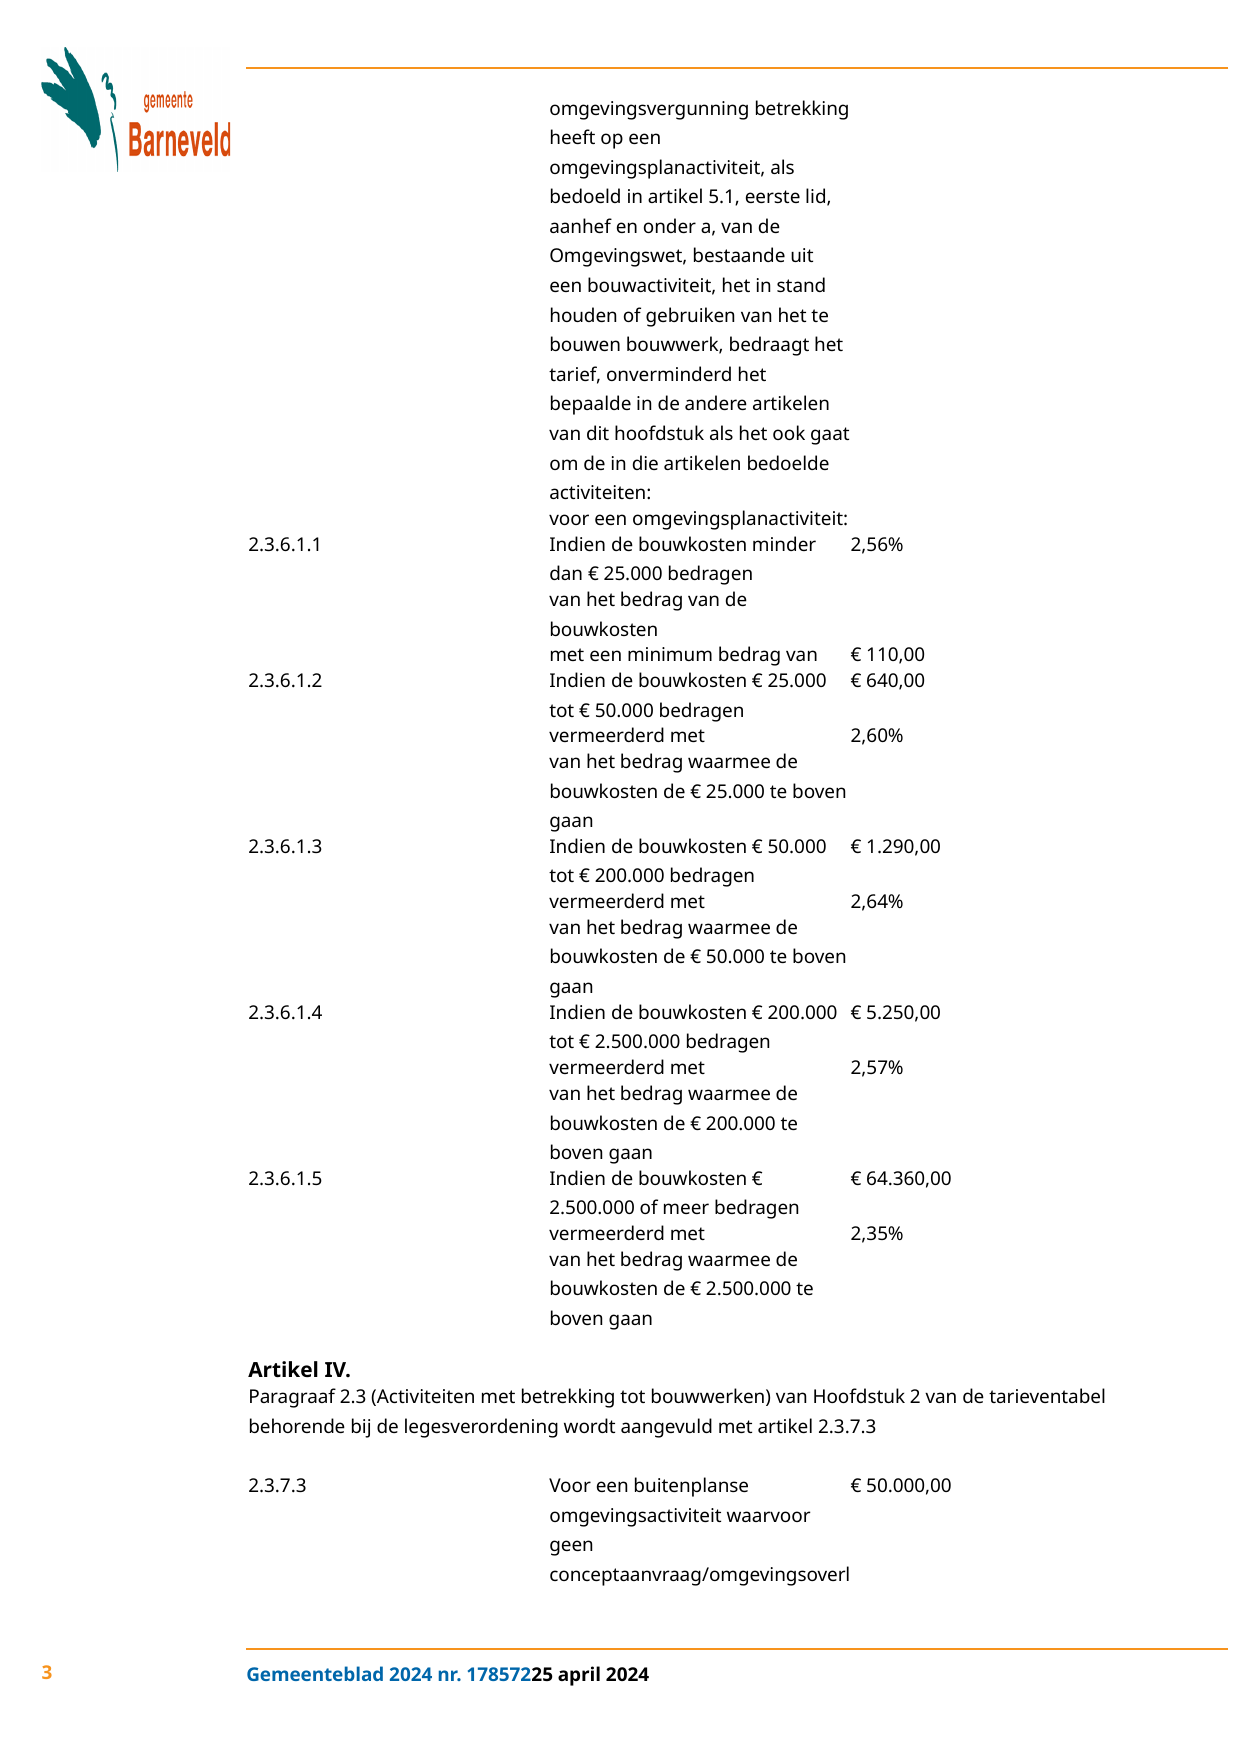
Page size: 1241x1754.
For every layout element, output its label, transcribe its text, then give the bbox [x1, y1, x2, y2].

table_cell [850, 1246, 1152, 1331]
table_cell [850, 95, 1152, 505]
table_cell [850, 505, 1152, 531]
table_cell Indien de bouwkosten € 50.000 tot € 200.000 bedragen [549, 833, 850, 888]
table_header 2.3.7.3 [248, 1472, 549, 1587]
table_cell omgevingsvergunning betrekking heeft op een omgevingsplanactiviteit, als bedoeld in artikel 5.1, eerste lid, aanhef en onder a, van de Omgevingswet, bestaande uit een bouwactiviteit, het in stand houden of gebruiken van het te bouwen bouwwerk, bedraagt het tarief, onverminderd het bepaalde in de andere artikelen van dit hoofdstuk als het ook gaat om de in die artikelen bedoelde activiteiten: [549, 95, 850, 505]
table_cell [850, 586, 1152, 641]
table_cell van het bedrag waarmee de bouwkosten de € 200.000 te boven gaan [549, 1080, 850, 1165]
table_cell vermeerderd met [549, 889, 850, 914]
table_cell [850, 1080, 1152, 1165]
table_cell van het bedrag waarmee de bouwkosten de € 2.500.000 te boven gaan [549, 1246, 850, 1331]
table_cell voor een omgevingsplanactiviteit: [549, 505, 850, 531]
text Paragraaf 2.3 (Activiteiten met betrekking tot bouwwerken) van Hoofdstuk 2 van de tarieventabel behorende bij de legesverordening wordt aangevuld met artikel 2.3.7.3 [248, 1383, 1152, 1439]
table_cell Indien de bouwkosten € 2.500.000 of meer bedragen [549, 1165, 850, 1220]
table_cell van het bedrag waarmee de bouwkosten de € 50.000 te boven gaan [549, 914, 850, 999]
table_cell van het bedrag van de bouwkosten [549, 586, 850, 641]
table_cell € 5.250,00 [850, 999, 1152, 1054]
table_cell met een minimum bedrag van [549, 641, 850, 667]
table_cell [248, 586, 549, 641]
table_cell 2.3.6.1.1 [248, 531, 549, 586]
table_cell 2.3.6.1.3 [248, 833, 549, 888]
table_cell [248, 914, 549, 999]
table_cell 2,64% [850, 889, 1152, 914]
table_cell [850, 748, 1152, 833]
table_header € 50.000,00 [850, 1472, 1152, 1587]
picture [41, 47, 231, 172]
table_cell [248, 95, 549, 505]
table_cell [248, 748, 549, 833]
table_cell € 64.360,00 [850, 1165, 1152, 1220]
table_cell 2.3.6.1.5 [248, 1165, 549, 1220]
table_cell Indien de bouwkosten € 25.000 tot € 50.000 bedragen [549, 667, 850, 722]
table_cell [248, 889, 549, 914]
table_cell [850, 914, 1152, 999]
table_cell [248, 723, 549, 748]
text Artikel IV. [248, 1355, 1152, 1383]
table_cell [248, 505, 549, 531]
table_cell [248, 641, 549, 667]
table_cell [248, 1080, 549, 1165]
table_cell van het bedrag waarmee de bouwkosten de € 25.000 te boven gaan [549, 748, 850, 833]
table_cell [248, 1246, 549, 1331]
table_cell vermeerderd met [549, 1220, 850, 1246]
table_cell 2.3.6.1.4 [248, 999, 549, 1054]
table_cell vermeerderd met [549, 723, 850, 748]
table_cell € 640,00 [850, 667, 1152, 722]
table_cell Indien de bouwkosten € 200.000 tot € 2.500.000 bedragen [549, 999, 850, 1054]
table_cell € 110,00 [850, 641, 1152, 667]
table_cell [248, 1054, 549, 1080]
table_cell 2,57% [850, 1054, 1152, 1080]
table_cell 2,60% [850, 723, 1152, 748]
table_cell 2.3.6.1.2 [248, 667, 549, 722]
table_cell Indien de bouwkosten minder dan € 25.000 bedragen [549, 531, 850, 586]
table_header Voor een buitenplanse omgevingsactiviteit waarvoor geen conceptaanvraag/omgevingsoverl [549, 1472, 850, 1587]
table_cell 2,56% [850, 531, 1152, 586]
table_cell € 1.290,00 [850, 833, 1152, 888]
table_cell 2,35% [850, 1220, 1152, 1246]
table_cell [248, 1220, 549, 1246]
table_cell vermeerderd met [549, 1054, 850, 1080]
